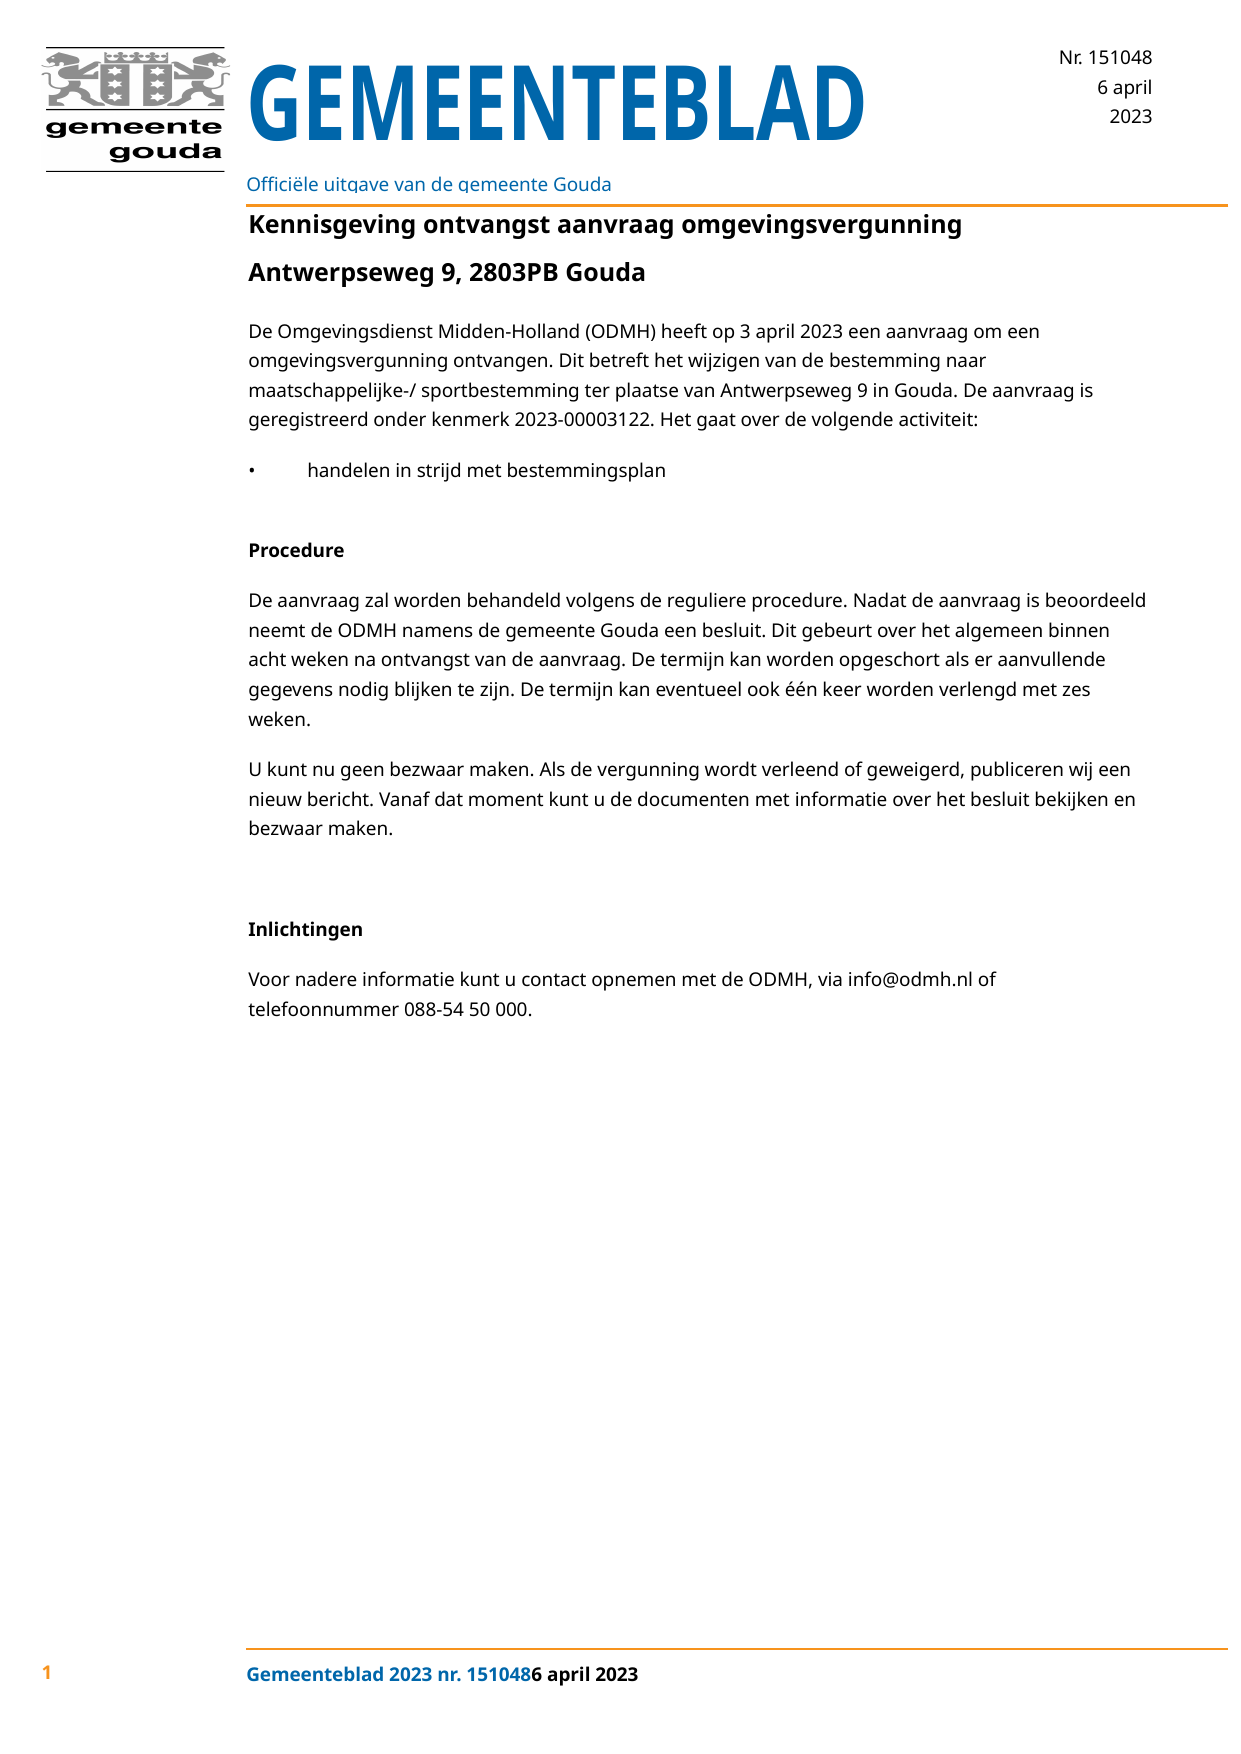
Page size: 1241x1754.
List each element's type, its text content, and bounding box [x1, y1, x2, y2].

picture [41, 47, 231, 172]
text Voor nadere informatie kunt u contact opnemen met de ODMH, via info@odmh.nl of telefoonnummer 088-54 50 000. [248, 967, 1152, 1022]
text De aanvraag zal worden behandeld volgens de reguliere procedure. Nadat de aanvraag is beoordeeld neemt de ODMH namens de gemeente Gouda een besluit. Dit gebeurt over het algemeen binnen acht weken na ontvangst van de aanvraag. De termijn kan worden opgeschort als er aanvullende gegevens nodig blijken te zijn. De termijn kan eventueel ook één keer worden verlengd met zes weken. [248, 587, 1152, 732]
text Procedure [248, 537, 1152, 563]
text U kunt nu geen bezwaar maken. Als de vergunning wordt verleend of geweigerd, publiceren wij een nieuw bericht. Vanaf dat moment kunt u de documenten met informatie over het besluit bekijken en bezwaar maken. [248, 756, 1152, 841]
text De Omgevingsdienst Midden-Holland (ODMH) heeft op 3 april 2023 een aanvraag om een omgevingsvergunning ontvangen. Dit betreft het wijzigen van de bestemming naar maatschappelijke-/ sportbestemming ter plaatse van Antwerpseweg 9 in Gouda. De aanvraag is geregistreerd onder kenmerk 2023-00003122. Het gaat over de volgende activiteit: [248, 318, 1152, 432]
text Kennisgeving ontvangst aanvraag omgevingsvergunning Antwerpseweg 9, 2803PB Gouda [248, 207, 1152, 288]
list handelen in strijd met bestemmingsplan [248, 457, 1152, 483]
text Inlichtingen [248, 916, 1152, 942]
